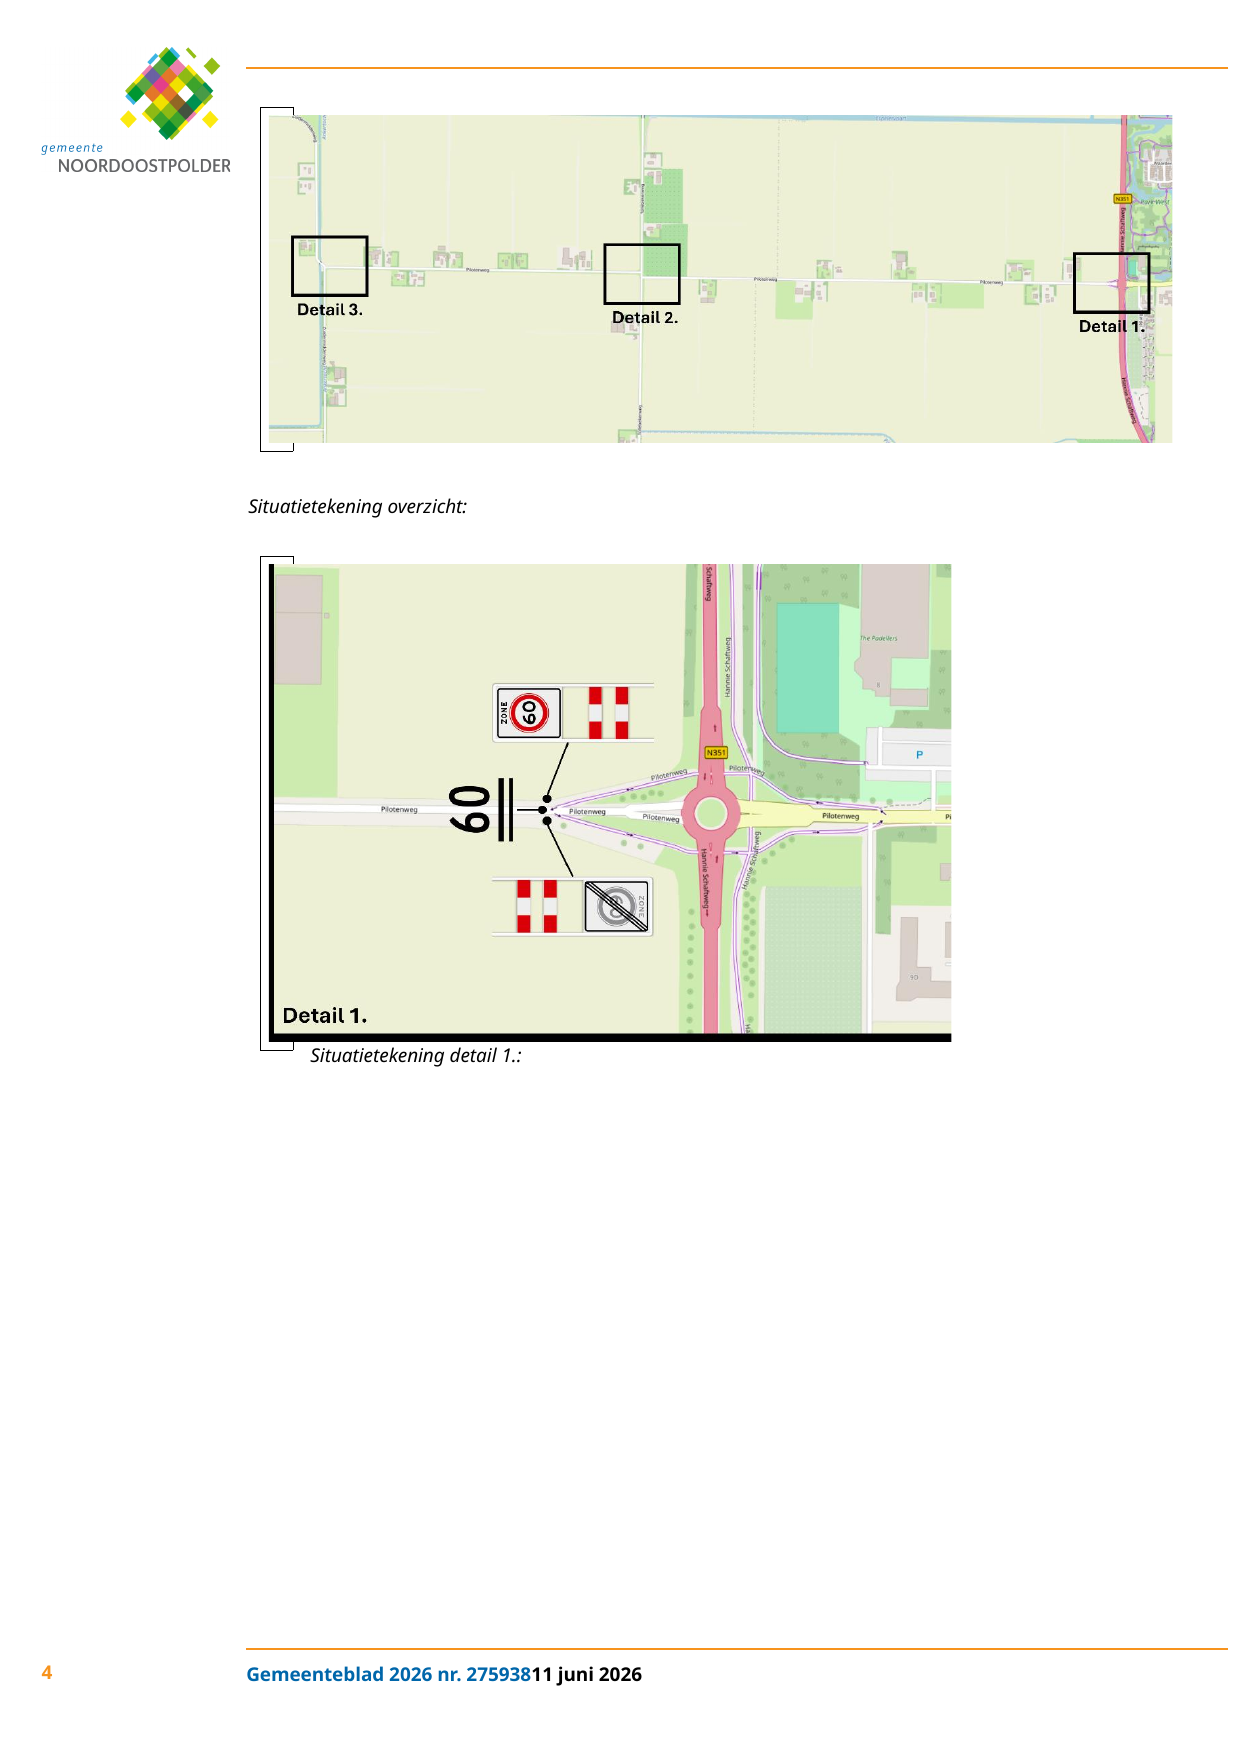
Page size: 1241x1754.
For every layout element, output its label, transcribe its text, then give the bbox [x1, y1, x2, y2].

text Situatietekening detail 1.: [248, 544, 1152, 1068]
picture [268, 115, 1173, 443]
text Situatietekening overzicht: [248, 493, 1152, 519]
picture [41, 47, 231, 172]
picture [268, 564, 952, 1042]
